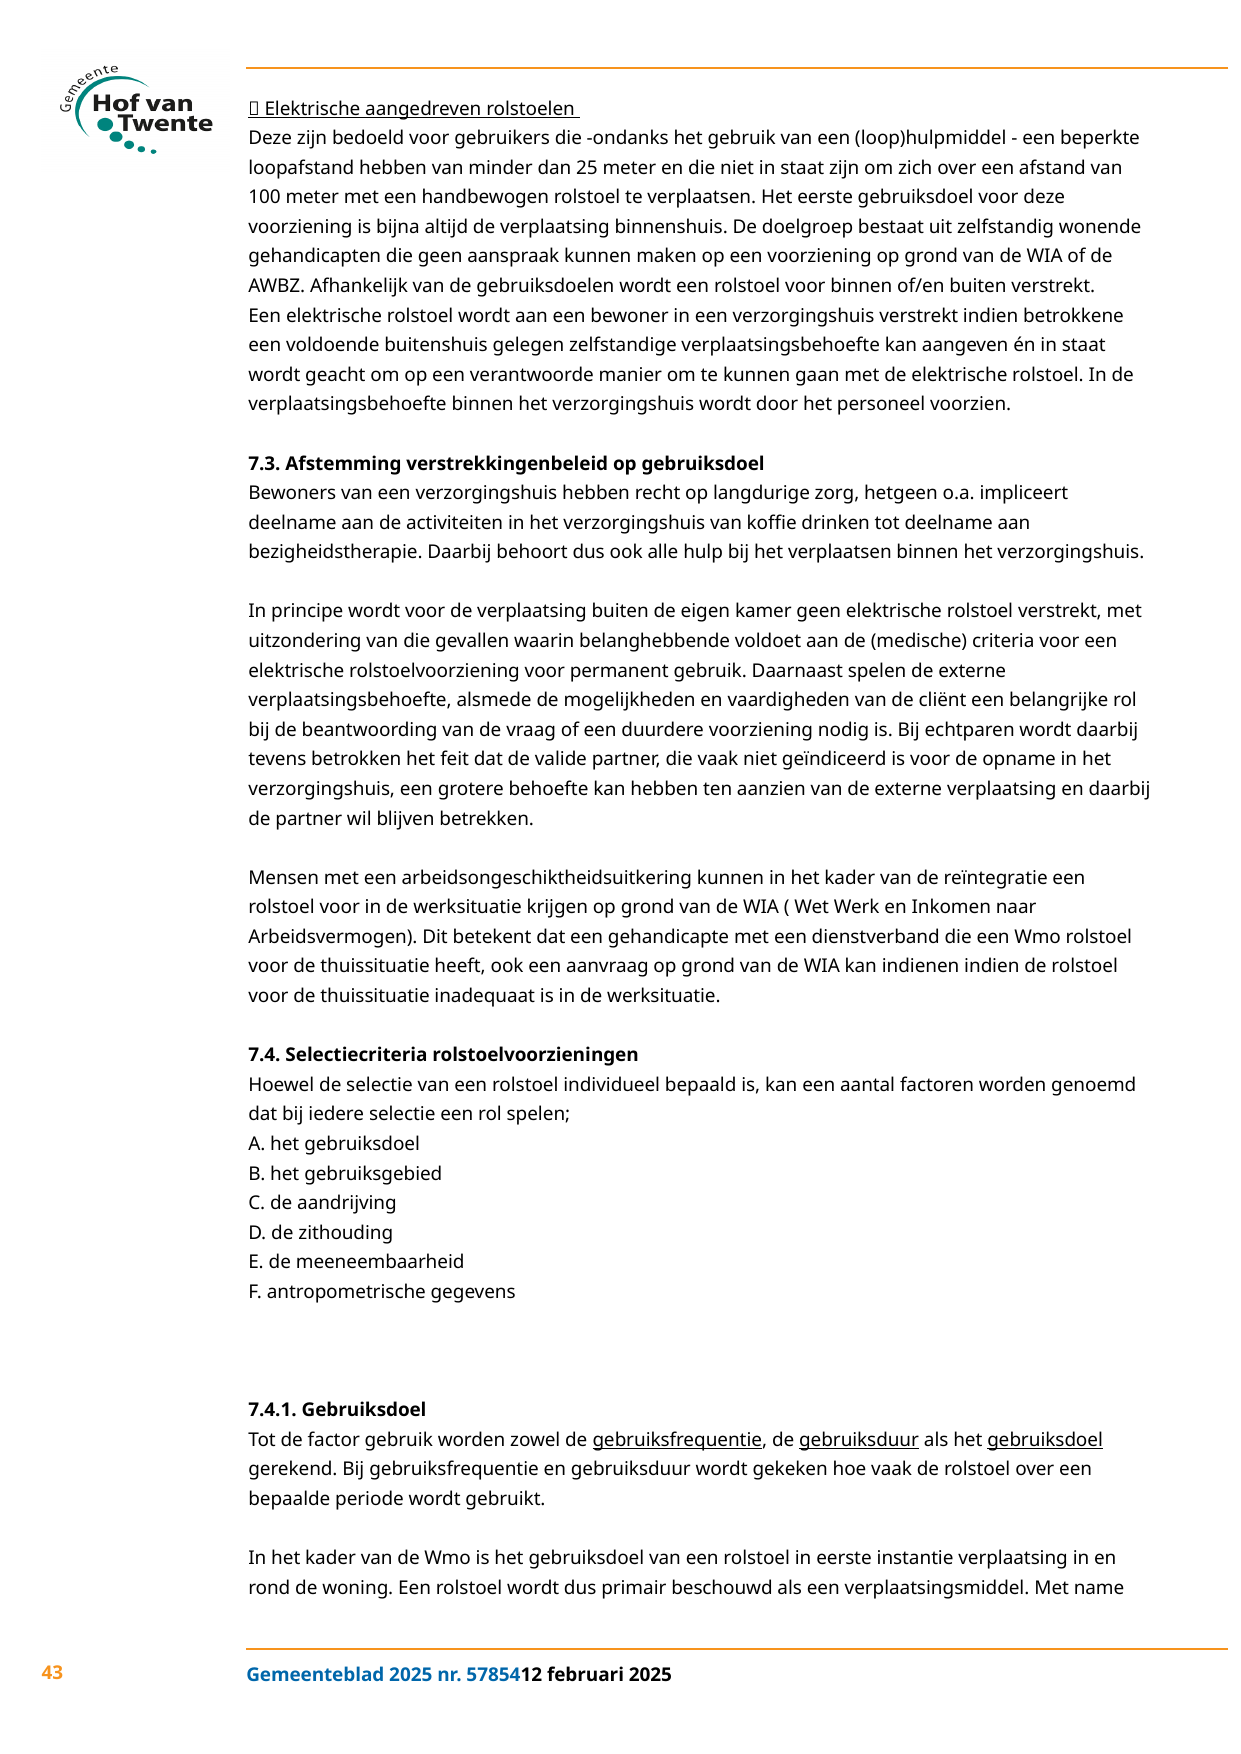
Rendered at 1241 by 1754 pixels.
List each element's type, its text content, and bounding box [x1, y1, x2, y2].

text In het kader van de Wmo is het gebruiksdoel van een rolstoel in eerste instantie verplaatsing in en rond de woning. Een rolstoel wordt dus primair beschouwd als een verplaatsingsmiddel. Met name [248, 1544, 1152, 1600]
text D. de zithouding [248, 1219, 1152, 1245]
picture [41, 47, 231, 172]
text Hoewel de selectie van een rolstoel individueel bepaald is, kan een aantal factoren worden genoemd dat bij iedere selectie een rol spelen; [248, 1071, 1152, 1126]
text In principe wordt voor de verplaatsing buiten de eigen kamer geen elektrische rolstoel verstrekt, met uitzondering van die gevallen waarin belanghebbende voldoet aan de (medische) criteria voor een elektrische rolstoelvoorziening voor permanent gebruik. Daarnaast spelen de externe verplaatsingsbehoefte, alsmede de mogelijkheden en vaardigheden van de cliënt een belangrijke rol bij de beantwoording van de vraag of een duurdere voorziening nodig is. Bij echtparen wordt daarbij tevens betrokken het feit dat de valide partner, die vaak niet geïndiceerd is voor de opname in het verzorgingshuis, een grotere behoefte kan hebben ten aanzien van de externe verplaatsing en daarbij de partner wil blijven betrekken. [248, 598, 1152, 831]
text F. antropometrische gegevens [248, 1278, 1152, 1304]
text Een elektrische rolstoel wordt aan een bewoner in een verzorgingshuis verstrekt indien betrokkene een voldoende buitenshuis gelegen zelfstandige verplaatsingsbehoefte kan aangeven én in staat wordt geacht om op een verantwoorde manier om te kunnen gaan met de elektrische rolstoel. In de verplaatsingsbehoefte binnen het verzorgingshuis wordt door het personeel voorzien. [248, 302, 1152, 416]
text Mensen met een arbeidsongeschiktheidsuitkering kunnen in het kader van de reïntegratie een rolstoel voor in de werksituatie krijgen op grond van de WIA ( Wet Werk en Inkomen naar Arbeidsvermogen). Dit betekent dat een gehandicapte met een dienstverband die een Wmo rolstoel voor de thuissituatie heeft, ook een aanvraag op grond van de WIA kan indienen indien de rolstoel voor de thuissituatie inadequaat is in de werksituatie. [248, 864, 1152, 1008]
text 7.4. Selectiecriteria rolstoelvoorzieningen [248, 1041, 1152, 1067]
text A. het gebruiksdoel [248, 1130, 1152, 1156]
text C. de aandrijving [248, 1189, 1152, 1215]
text Bewoners van een verzorgingshuis hebben recht op langdurige zorg, hetgeen o.a. impliceert deelname aan de activiteiten in het verzorgingshuis van koffie drinken tot deelname aan bezigheidstherapie. Daarbij behoort dus ook alle hulp bij het verplaatsen binnen het verzorgingshuis. [248, 479, 1152, 564]
text 7.4.1. Gebruiksdoel [248, 1396, 1152, 1422]
text B. het gebruiksgebied [248, 1160, 1152, 1186]
text E. de meeneembaarheid [248, 1248, 1152, 1274]
text Deze zijn bedoeld voor gebruikers die -ondanks het gebruik van een (loop)hulpmiddel - een beperkte loopafstand hebben van minder dan 25 meter en die niet in staat zijn om zich over een afstand van 100 meter met een handbewogen rolstoel te verplaatsen. Het eerste gebruiksdoel voor deze voorziening is bijna altijd de verplaatsing binnenshuis. De doelgroep bestaat uit zelfstandig wonende gehandicapten die geen aanspraak kunnen maken op een voorziening op grond van de WIA of de AWBZ. Afhankelijk van de gebruiksdoelen wordt een rolstoel voor binnen of/en buiten verstrekt. [248, 124, 1152, 298]
text  Elektrische aangedreven rolstoelen [248, 95, 1152, 121]
text Tot de factor gebruik worden zowel de gebruiksfrequentie, de gebruiksduur als het gebruiksdoel gerekend. Bij gebruiksfrequentie en gebruiksduur wordt gekeken hoe vaak de rolstoel over een bepaalde periode wordt gebruikt. [248, 1426, 1152, 1511]
text 7.3. Afstemming verstrekkingenbeleid op gebruiksdoel [248, 450, 1152, 476]
